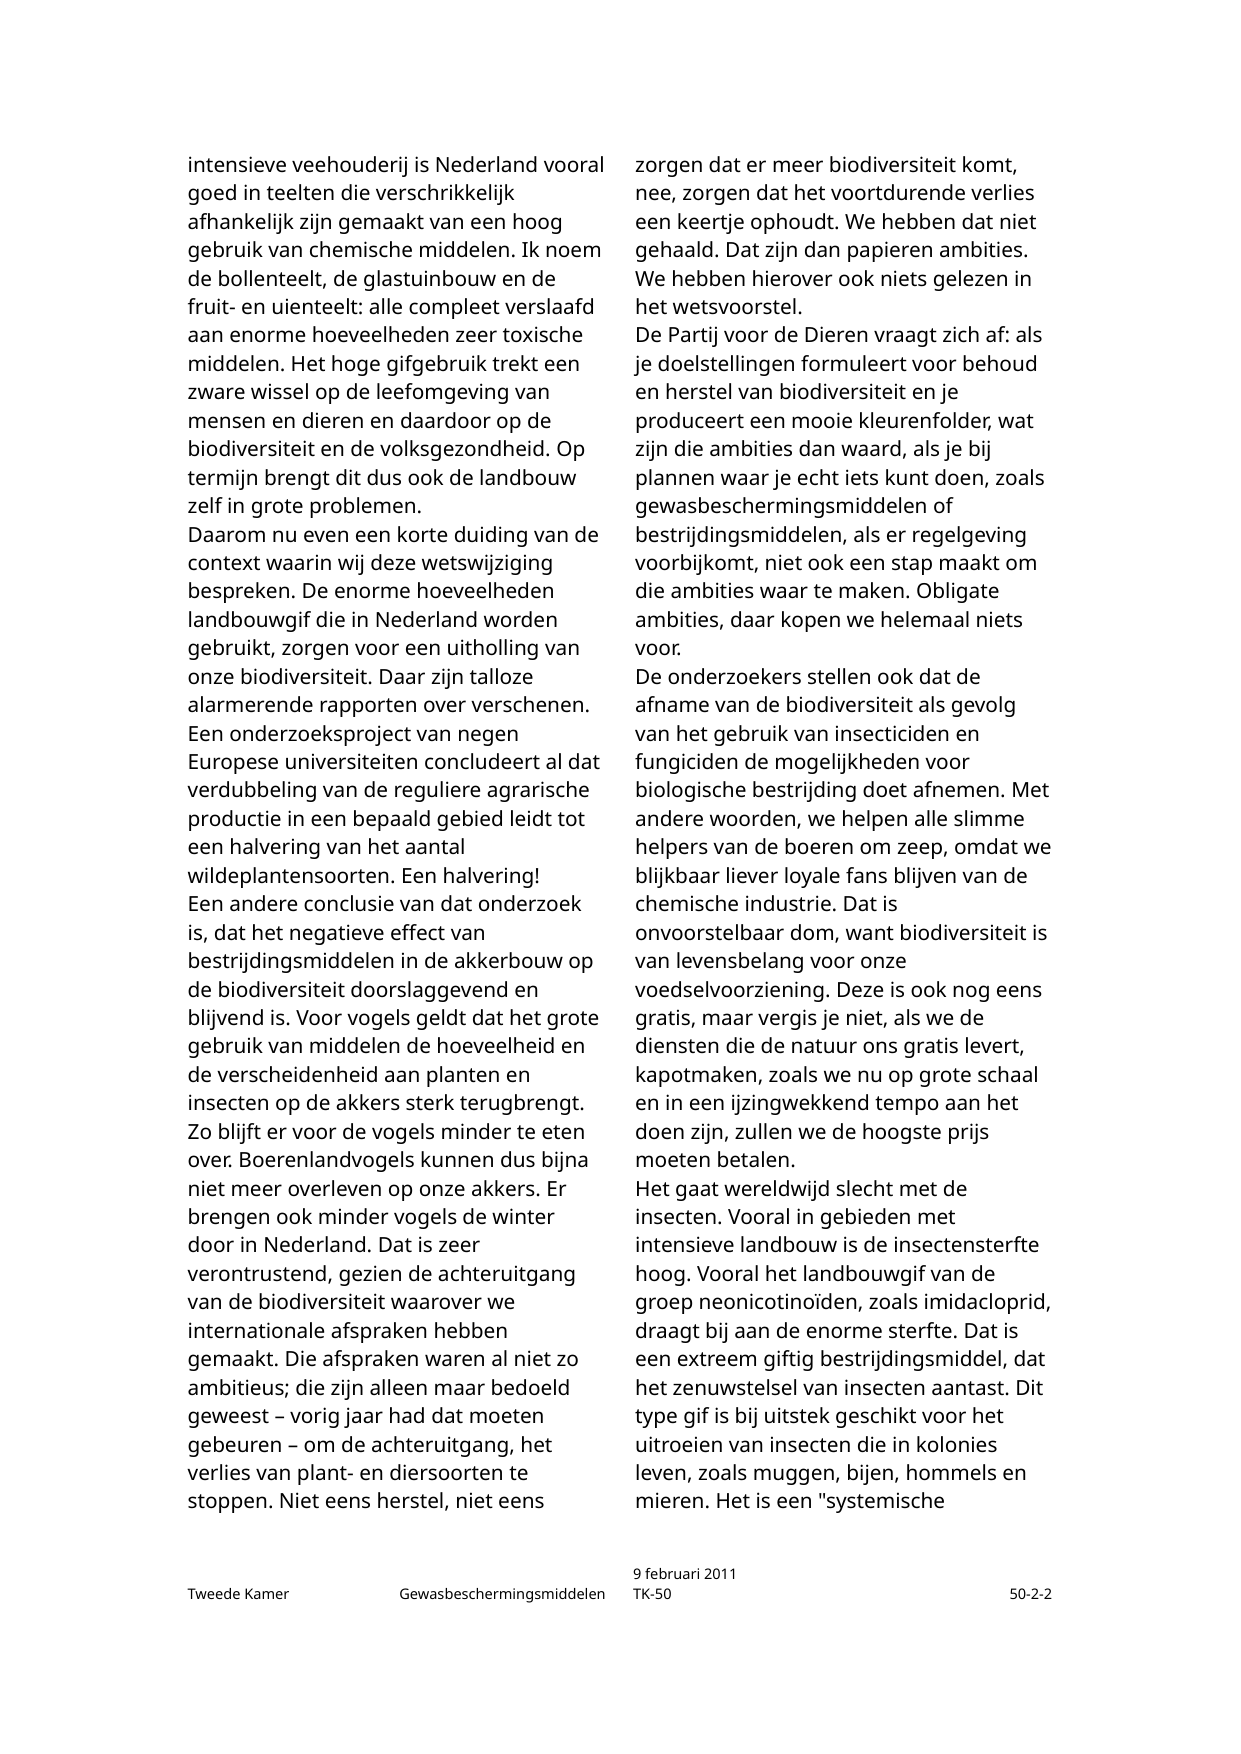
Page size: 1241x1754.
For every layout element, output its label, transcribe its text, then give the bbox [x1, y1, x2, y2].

text Het gaat wereldwijd slecht met de insecten. Vooral in gebieden met intensieve landbouw is de insectensterfte hoog. Vooral het landbouwgif van de groep neonicotinoïden, zoals imidacloprid, draagt bij aan de enorme sterfte. Dat is een extreem giftig bestrijdingsmiddel, dat het zenuwstelsel van insecten aantast. Dit type gif is bij uitstek geschikt voor het uitroeien van insecten die in kolonies leven, zoals muggen, bijen, hommels en mieren. Het is een "systemische [635, 1174, 1053, 1515]
text Een andere conclusie van dat onderzoek is, dat het negatieve effect van bestrijdingsmiddelen in de akkerbouw op de biodiversiteit doorslaggevend en blijvend is. Voor vogels geldt dat het grote gebruik van middelen de hoeveelheid en de verscheidenheid aan planten en insecten op de akkers sterk terugbrengt. Zo blijft er voor de vogels minder te eten over. Boerenlandvogels kunnen dus bijna niet meer overleven op onze akkers. Er brengen ook minder vogels de winter door in Nederland. Dat is zeer verontrustend, gezien de achteruitgang van de biodiversiteit waarover we internationale afspraken hebben gemaakt. Die afspraken waren al niet zo ambitieus; die zijn alleen maar bedoeld geweest – vorig jaar had dat moeten gebeuren – om de achteruitgang, het verlies van plant- en diersoorten te stoppen. Niet eens herstel, niet eens [187, 889, 605, 1515]
text De onderzoekers stellen ook dat de afname van de biodiversiteit als gevolg van het gebruik van insecticiden en fungiciden de mogelijkheden voor biologische bestrijding doet afnemen. Met andere woorden, we helpen alle slimme helpers van de boeren om zeep, omdat we blijkbaar liever loyale fans blijven van de chemische industrie. Dat is onvoorstelbaar dom, want biodiversiteit is van levensbelang voor onze voedselvoorziening. Deze is ook nog eens gratis, maar vergis je niet, als we de diensten die de natuur ons gratis levert, kapotmaken, zoals we nu op grote schaal en in een ijzingwekkend tempo aan het doen zijn, zullen we de hoogste prijs moeten betalen. [635, 662, 1053, 1174]
text De Partij voor de Dieren vraagt zich af: als je doelstellingen formuleert voor behoud en herstel van biodiversiteit en je produceert een mooie kleurenfolder, wat zijn die ambities dan waard, als je bij plannen waar je echt iets kunt doen, zoals gewasbeschermingsmiddelen of bestrijdingsmiddelen, als er regelgeving voorbijkomt, niet ook een stap maakt om die ambities waar te maken. Obligate ambities, daar kopen we helemaal niets voor. [635, 321, 1053, 662]
text Daarom nu even een korte duiding van de context waarin wij deze wetswijziging bespreken. De enorme hoeveelheden landbouwgif die in Nederland worden gebruikt, zorgen voor een uitholling van onze biodiversiteit. Daar zijn talloze alarmerende rapporten over verschenen. Een onderzoeksproject van negen Europese universiteiten concludeert al dat verdubbeling van de reguliere agrarische productie in een bepaald gebied leidt tot een halvering van het aantal wildeplantensoorten. Een halvering! [187, 520, 605, 889]
text zorgen dat er meer biodiversiteit komt, nee, zorgen dat het voortdurende verlies een keertje ophoudt. We hebben dat niet gehaald. Dat zijn dan papieren ambities. We hebben hierover ook niets gelezen in het wetsvoorstel. [635, 150, 1053, 321]
text intensieve veehouderij is Nederland vooral goed in teelten die verschrikkelijk afhankelijk zijn gemaakt van een hoog gebruik van chemische middelen. Ik noem de bollenteelt, de glastuinbouw en de fruit- en uienteelt: alle compleet verslaafd aan enorme hoeveelheden zeer toxische middelen. Het hoge gifgebruik trekt een zware wissel op de leefomgeving van mensen en dieren en daardoor op de biodiversiteit en de volksgezondheid. Op termijn brengt dit dus ook de landbouw zelf in grote problemen. [187, 150, 605, 520]
